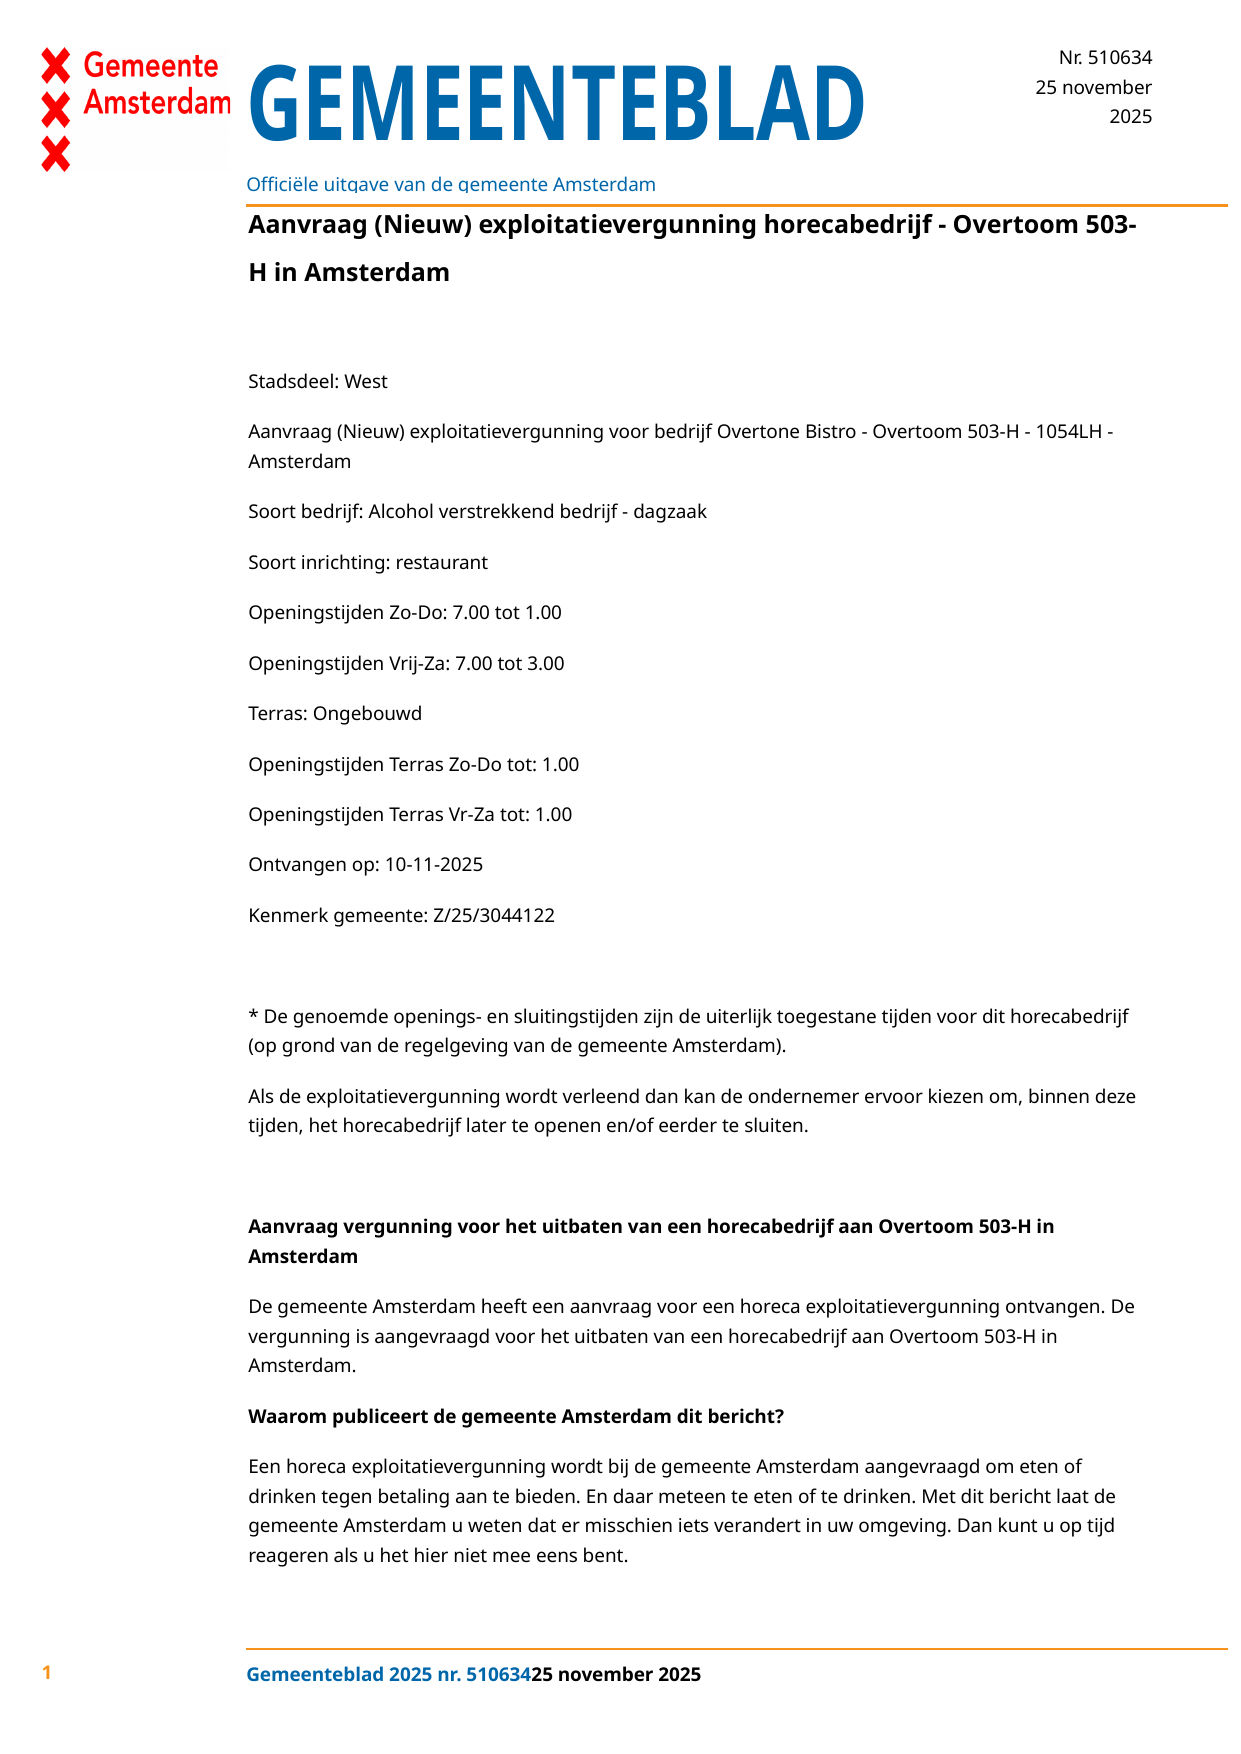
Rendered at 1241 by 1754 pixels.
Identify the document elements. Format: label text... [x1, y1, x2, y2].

text Terras: Ongebouwd [248, 700, 1152, 726]
text Kenmerk gemeente: Z/25/3044122 [248, 902, 1152, 928]
text Aanvraag (Nieuw) exploitatievergunning voor bedrijf Overtone Bistro - Overtoom 503-H - 1054LH - Amsterdam [248, 419, 1152, 474]
text Openingstijden Terras Vr-Za tot: 1.00 [248, 801, 1152, 827]
text Openingstijden Terras Zo-Do tot: 1.00 [248, 751, 1152, 777]
text Openingstijden Zo-Do: 7.00 tot 1.00 [248, 599, 1152, 625]
text * De genoemde openings- en sluitingstijden zijn de uiterlijk toegestane tijden voor dit horecabedrijf (op grond van de regelgeving van de gemeente Amsterdam). [248, 1003, 1152, 1058]
text De gemeente Amsterdam heeft een aanvraag voor een horeca exploitatievergunning ontvangen. De vergunning is aangevraagd voor het uitbaten van een horecabedrijf aan Overtoom 503-H in Amsterdam. [248, 1293, 1152, 1378]
text Stadsdeel: West [248, 368, 1152, 394]
text Ontvangen op: 10-11-2025 [248, 852, 1152, 877]
picture [41, 47, 231, 172]
text Waarom publiceert de gemeente Amsterdam dit bericht? [248, 1403, 1152, 1429]
text Soort inrichting: restaurant [248, 549, 1152, 575]
text Aanvraag vergunning voor het uitbaten van een horecabedrijf aan Overtoom 503-H in Amsterdam [248, 1213, 1152, 1269]
text Als de exploitatievergunning wordt verleend dan kan de ondernemer ervoor kiezen om, binnen deze tijden, het horecabedrijf later te openen en/of eerder te sluiten. [248, 1083, 1152, 1138]
text Een horeca exploitatievergunning wordt bij de gemeente Amsterdam aangevraagd om eten of drinken tegen betaling aan te bieden. En daar meteen te eten of te drinken. Met dit bericht laat de gemeente Amsterdam u weten dat er misschien iets verandert in uw omgeving. Dan kunt u op tijd reageren als u het hier niet mee eens bent. [248, 1453, 1152, 1568]
text Soort bedrijf: Alcohol verstrekkend bedrijf - dagzaak [248, 499, 1152, 524]
text Openingstijden Vrij-Za: 7.00 tot 3.00 [248, 650, 1152, 676]
text Aanvraag (Nieuw) exploitatievergunning horecabedrijf - Overtoom 503-H in Amsterdam [248, 207, 1152, 288]
